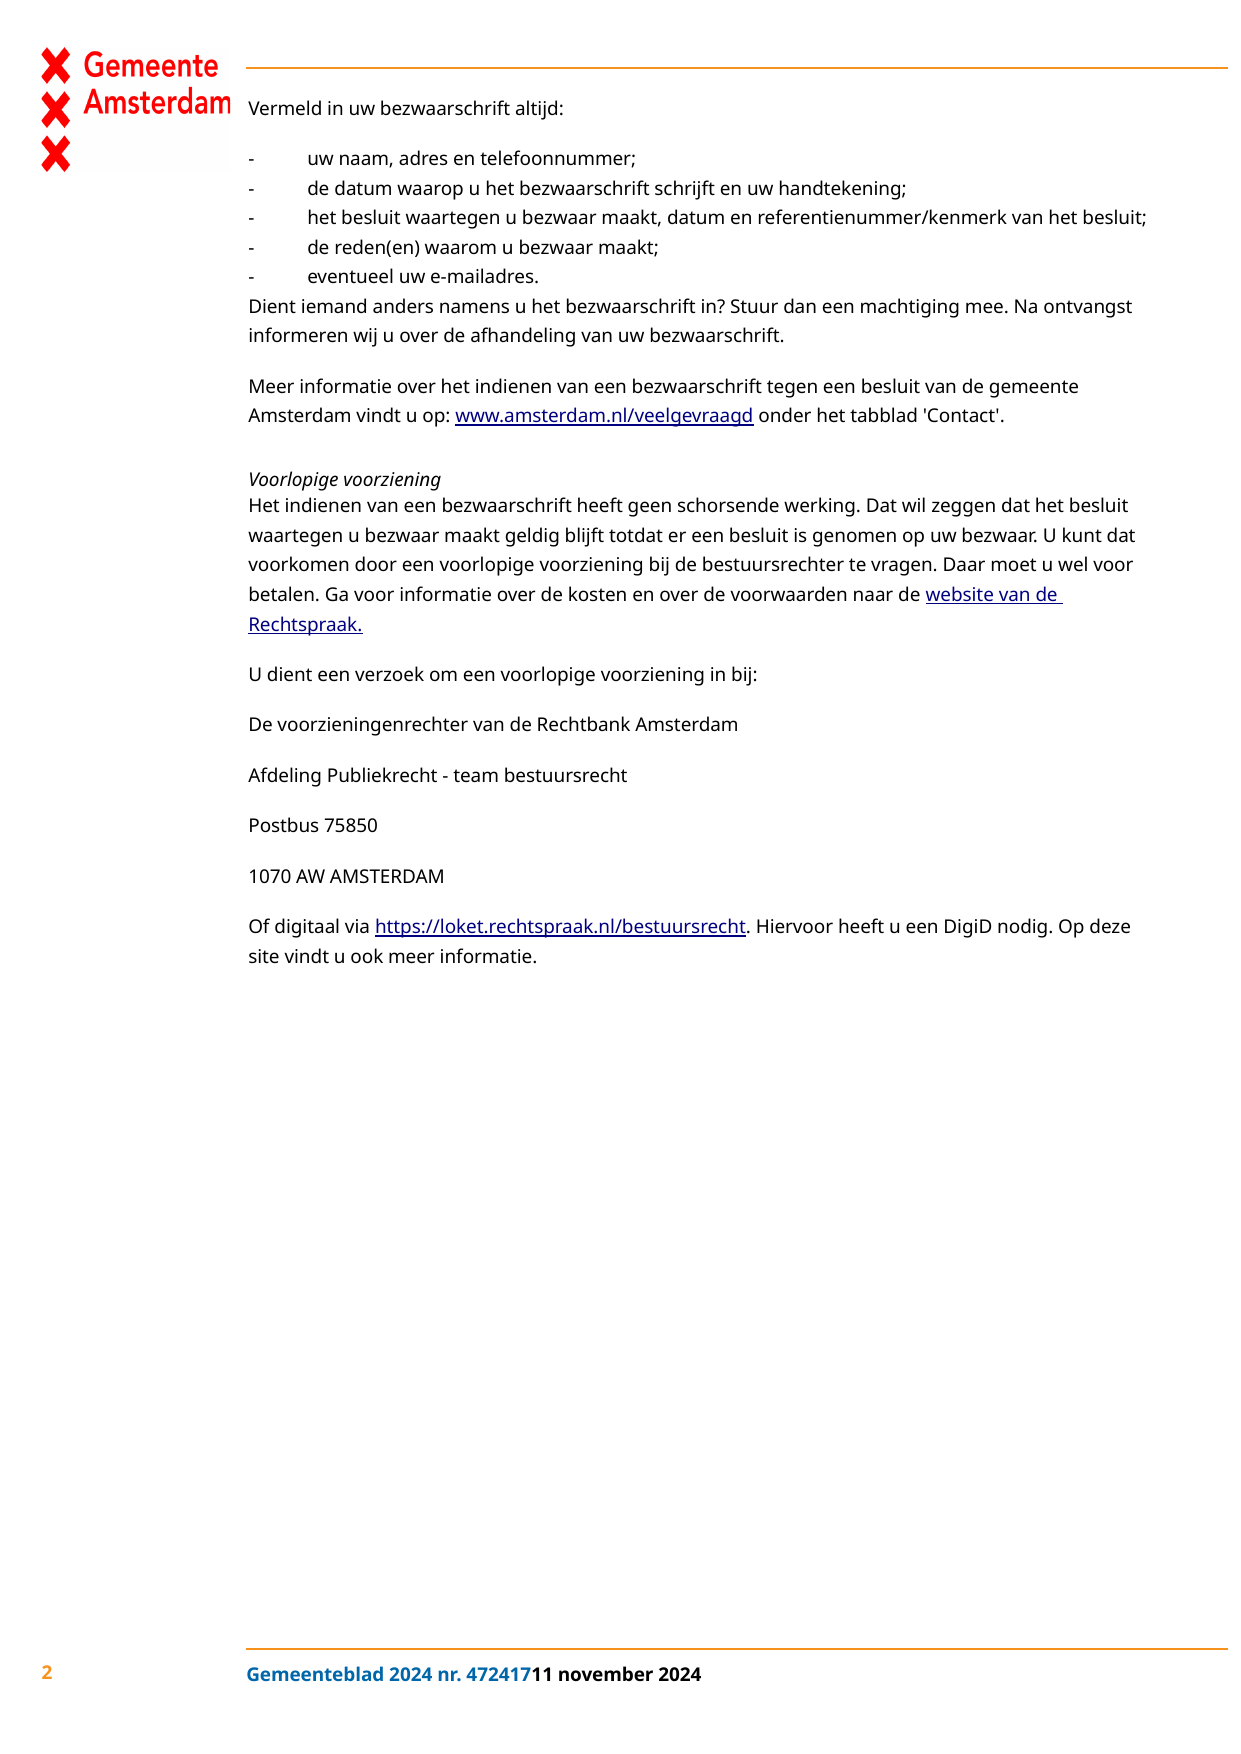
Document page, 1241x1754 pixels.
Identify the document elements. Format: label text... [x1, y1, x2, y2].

text 1070 AW AMSTERDAM [248, 863, 1152, 888]
list het besluit waartegen u bezwaar maakt, datum en referentienummer/kenmerk van het besluit; [248, 204, 1152, 230]
text Voorlopige voorziening [248, 467, 1152, 492]
text De voorzieningenrechter van de Rechtbank Amsterdam [248, 712, 1152, 737]
text Dient iemand anders namens u het bezwaarschrift in? Stuur dan een machtiging mee. Na ontvangst informeren wij u over de afhandeling van uw bezwaarschrift. [248, 293, 1152, 348]
text Meer informatie over het indienen van een bezwaarschrift tegen een besluit van de gemeente Amsterdam vindt u op: www.amsterdam.nl/veelgevraagd onder het tabblad 'Contact'. [248, 373, 1152, 428]
text Of digitaal via https://loket.rechtspraak.nl/bestuursrecht. Hiervoor heeft u een DigiD nodig. Op deze site vindt u ook meer informatie. [248, 913, 1152, 968]
list de reden(en) waarom u bezwaar maakt; [248, 234, 1152, 260]
list eventueel uw e-mailadres. [248, 263, 1152, 289]
picture [41, 47, 231, 172]
text Vermeld in uw bezwaarschrift altijd: [248, 95, 1152, 121]
text Het indienen van een bezwaarschrift heeft geen schorsende werking. Dat wil zeggen dat het besluit waartegen u bezwaar maakt geldig blijft totdat er een besluit is genomen op uw bezwaar. U kunt dat voorkomen door een voorlopige voorziening bij de bestuursrechter te vragen. Daar moet u wel voor betalen. Ga voor informatie over de kosten en over de voorwaarden naar de website van de Rechtspraak. [248, 492, 1152, 636]
list uw naam, adres en telefoonnummer; [248, 145, 1152, 171]
text Afdeling Publiekrecht - team bestuursrecht [248, 762, 1152, 788]
text U dient een verzoek om een voorlopige voorziening in bij: [248, 661, 1152, 687]
text Postbus 75850 [248, 812, 1152, 838]
list de datum waarop u het bezwaarschrift schrijft en uw handtekening; [248, 175, 1152, 201]
